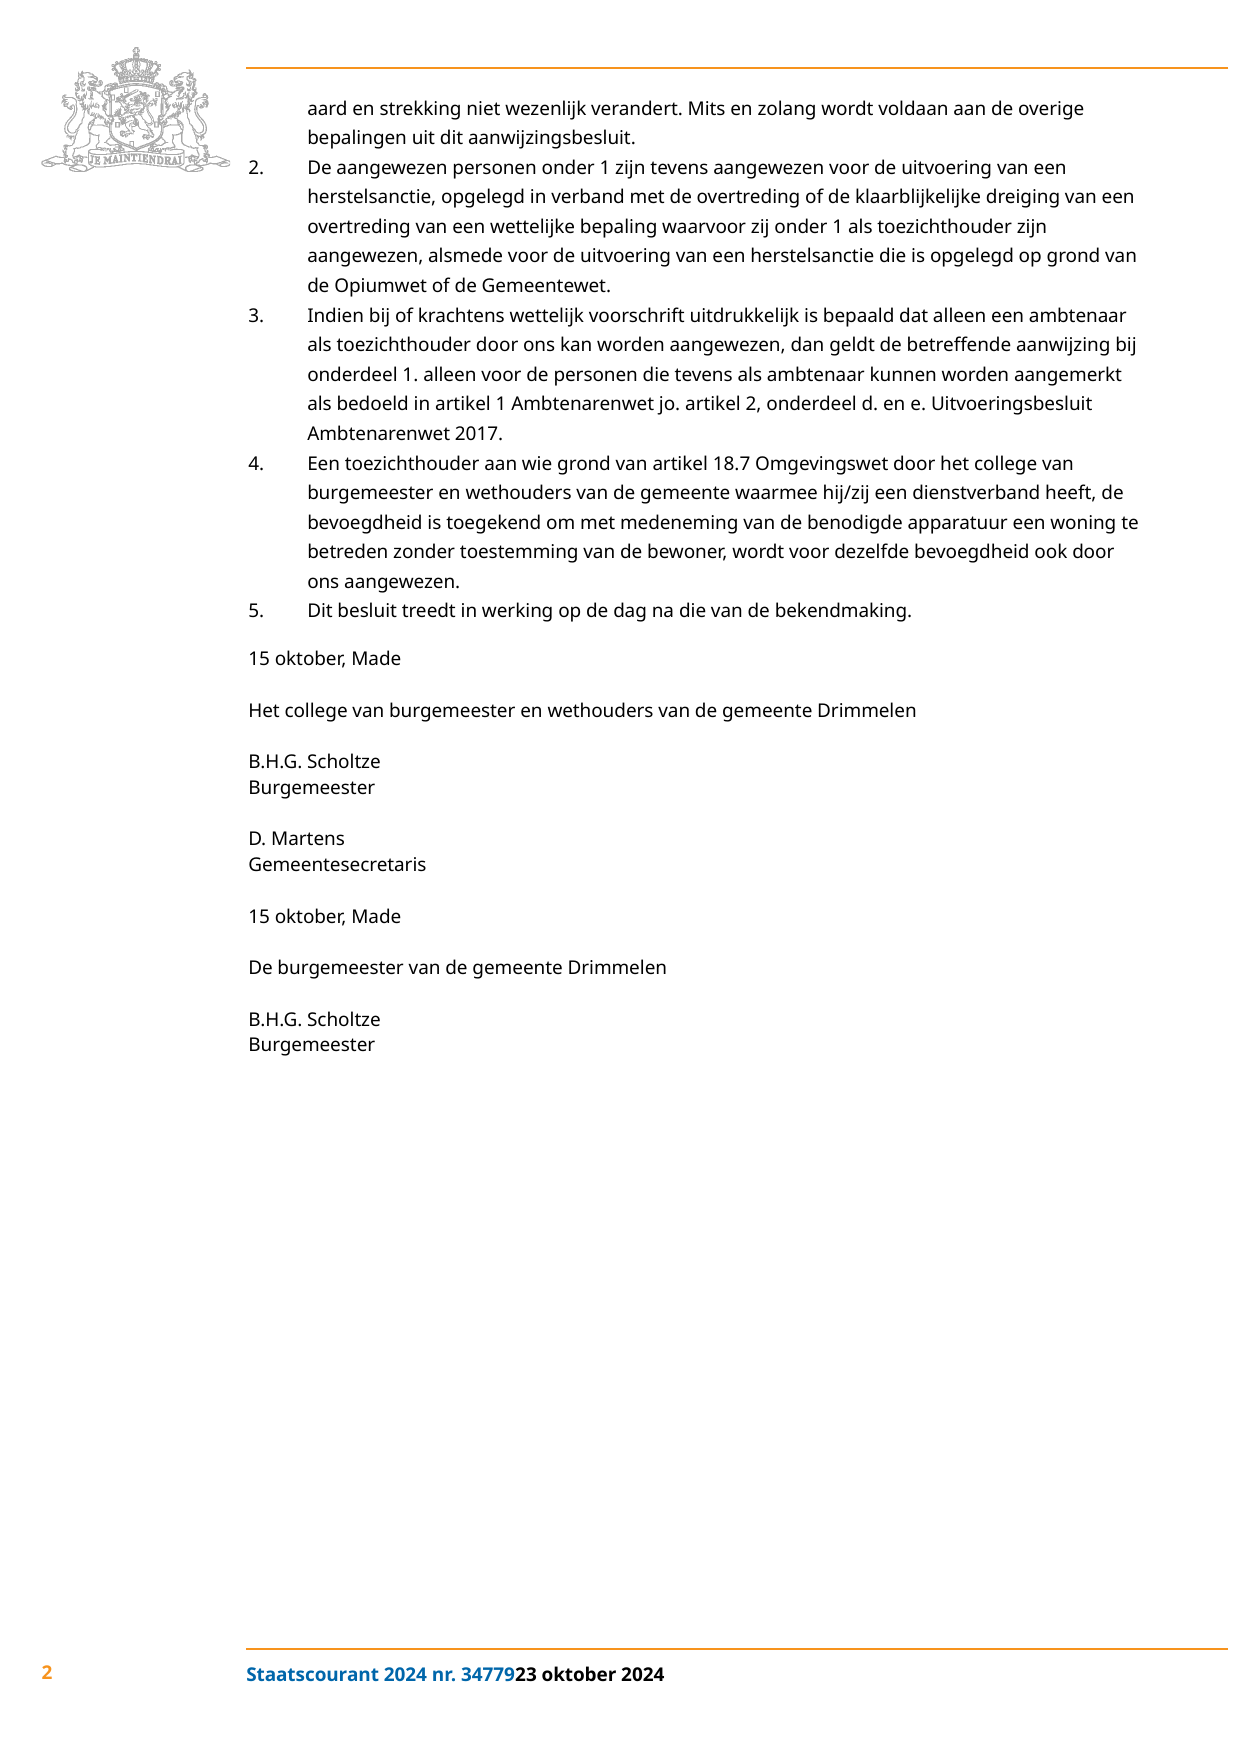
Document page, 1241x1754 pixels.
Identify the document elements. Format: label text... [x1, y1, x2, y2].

list De aangewezen personen onder 1 zijn tevens aangewezen voor de uitvoering van een herstelsanctie, opgelegd in verband met de overtreding of de klaarblijkelijke dreiging van een overtreding van een wettelijke bepaling waarvoor zij onder 1 als toezichthouder zijn aangewezen, alsmede voor de uitvoering van een herstelsanctie die is opgelegd op grond van de Opiumwet of de Gemeentewet. [248, 154, 1152, 298]
list Indien bij of krachtens wettelijk voorschrift uitdrukkelijk is bepaald dat alleen een ambtenaar als toezichthouder door ons kan worden aangewezen, dan geldt de betreffende aanwijzing bij onderdeel 1. alleen voor de personen die tevens als ambtenaar kunnen worden aangemerkt als bedoeld in artikel 1 Ambtenarenwet jo. artikel 2, onderdeel d. en e. Uitvoeringsbesluit Ambtenarenwet 2017. [248, 302, 1152, 446]
list Dit besluit treedt in werking op de dag na die van de bekendmaking. [248, 598, 1152, 623]
text Het college van burgemeester en wethouders van de gemeente Drimmelen [248, 697, 1152, 723]
text 15 oktober, Made [248, 903, 1152, 928]
text B.H.G. Scholtze [248, 748, 1152, 774]
text B.H.G. Scholtze [248, 1006, 1152, 1031]
text Burgemeester [248, 1031, 1152, 1057]
picture [41, 47, 231, 172]
list Een toezichthouder aan wie grond van artikel 18.7 Omgevingswet door het college van burgemeester en wethouders van de gemeente waarmee hij/zij een dienstverband heeft, de bevoegdheid is toegekend om met medeneming van de benodigde apparatuur een woning te betreden zonder toestemming van de bewoner, wordt voor dezelfde bevoegdheid ook door ons aangewezen. [248, 450, 1152, 594]
text Burgemeester [248, 774, 1152, 800]
text Gemeentesecretaris [248, 851, 1152, 877]
list aard en strekking niet wezenlijk verandert. Mits en zolang wordt voldaan aan de overige bepalingen uit dit aanwijzingsbesluit. [248, 95, 1152, 150]
text 15 oktober, Made [248, 646, 1152, 671]
text D. Martens [248, 826, 1152, 851]
text De burgemeester van de gemeente Drimmelen [248, 954, 1152, 980]
